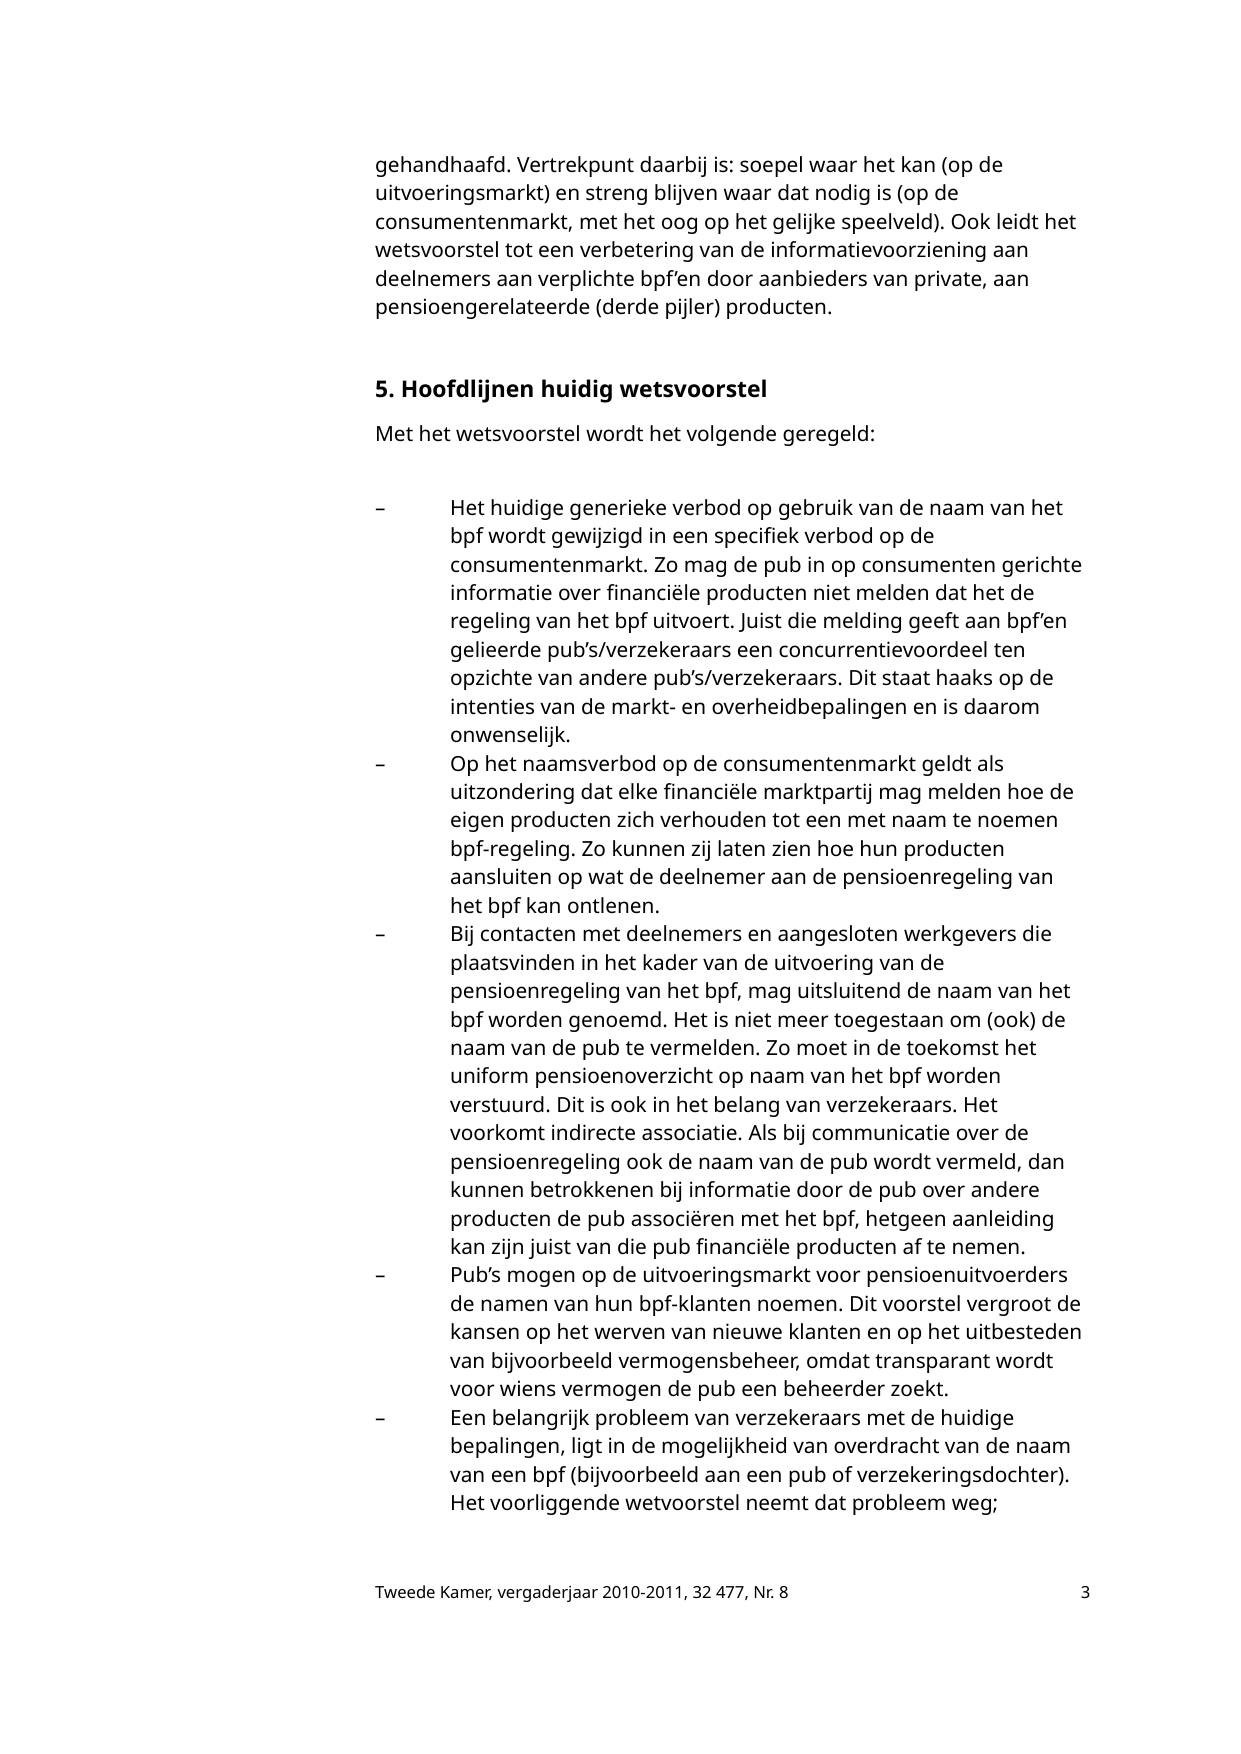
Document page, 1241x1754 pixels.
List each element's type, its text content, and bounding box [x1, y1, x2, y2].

list Een belangrijk probleem van verzekeraars met de huidige bepalingen, ligt in de mogelijkheid van overdracht van de naam van een bpf (bijvoorbeeld aan een pub of verzekeringsdochter). Het voorliggende wetvoorstel neemt dat probleem weg; [375, 1403, 1090, 1517]
list Bij contacten met deelnemers en aangesloten werkgevers die plaatsvinden in het kader van de uitvoering van de pensioenregeling van het bpf, mag uitsluitend de naam van het bpf worden genoemd. Het is niet meer toegestaan om (ook) de naam van de pub te vermelden. Zo moet in de toekomst het uniform pensioenoverzicht op naam van het bpf worden verstuurd. Dit is ook in het belang van verzekeraars. Het voorkomt indirecte associatie. Als bij communicatie over de pensioenregeling ook de naam van de pub wordt vermeld, dan kunnen betrokkenen bij informatie door de pub over andere producten de pub associëren met het bpf, hetgeen aanleiding kan zijn juist van die pub financiële producten af te nemen. [375, 919, 1090, 1261]
list Pub’s mogen op de uitvoeringsmarkt voor pensioenuitvoerders de namen van hun bpf-klanten noemen. Dit voorstel vergroot de kansen op het werven van nieuwe klanten en op het uitbesteden van bijvoorbeeld vermogensbeheer, omdat transparant wordt voor wiens vermogen de pub een beheerder zoekt. [375, 1261, 1090, 1403]
text Met het wetsvoorstel wordt het volgende geregeld: [375, 419, 1090, 448]
text gehandhaafd. Vertrekpunt daarbij is: soepel waar het kan (op de uitvoeringsmarkt) en streng blijven waar dat nodig is (op de consumentenmarkt, met het oog op het gelijke speelveld). Ook leidt het wetsvoorstel tot een verbetering van de informatievoorziening aan deelnemers aan verplichte bpf’en door aanbieders van private, aan pensioengerelateerde (derde pijler) producten. [375, 150, 1090, 321]
list Het huidige generieke verbod op gebruik van de naam van het bpf wordt gewijzigd in een specifiek verbod op de consumentenmarkt. Zo mag de pub in op consumenten gerichte informatie over financiële producten niet melden dat het de regeling van het bpf uitvoert. Juist die melding geeft aan bpf’en gelieerde pub’s/verzekeraars een concurrentievoordeel ten opzichte van andere pub’s/verzekeraars. Dit staat haaks op de intenties van de markt- en overheidbepalingen en is daarom onwenselijk. [375, 493, 1090, 749]
list Op het naamsverbod op de consumentenmarkt geldt als uitzondering dat elke financiële marktpartij mag melden hoe de eigen producten zich verhouden tot een met naam te noemen bpf-regeling. Zo kunnen zij laten zien hoe hun producten aansluiten op wat de deelnemer aan de pensioenregeling van het bpf kan ontlenen. [375, 749, 1090, 919]
subtitle 5. Hoofdlijnen huidig wetsvoorstel [375, 373, 1090, 404]
